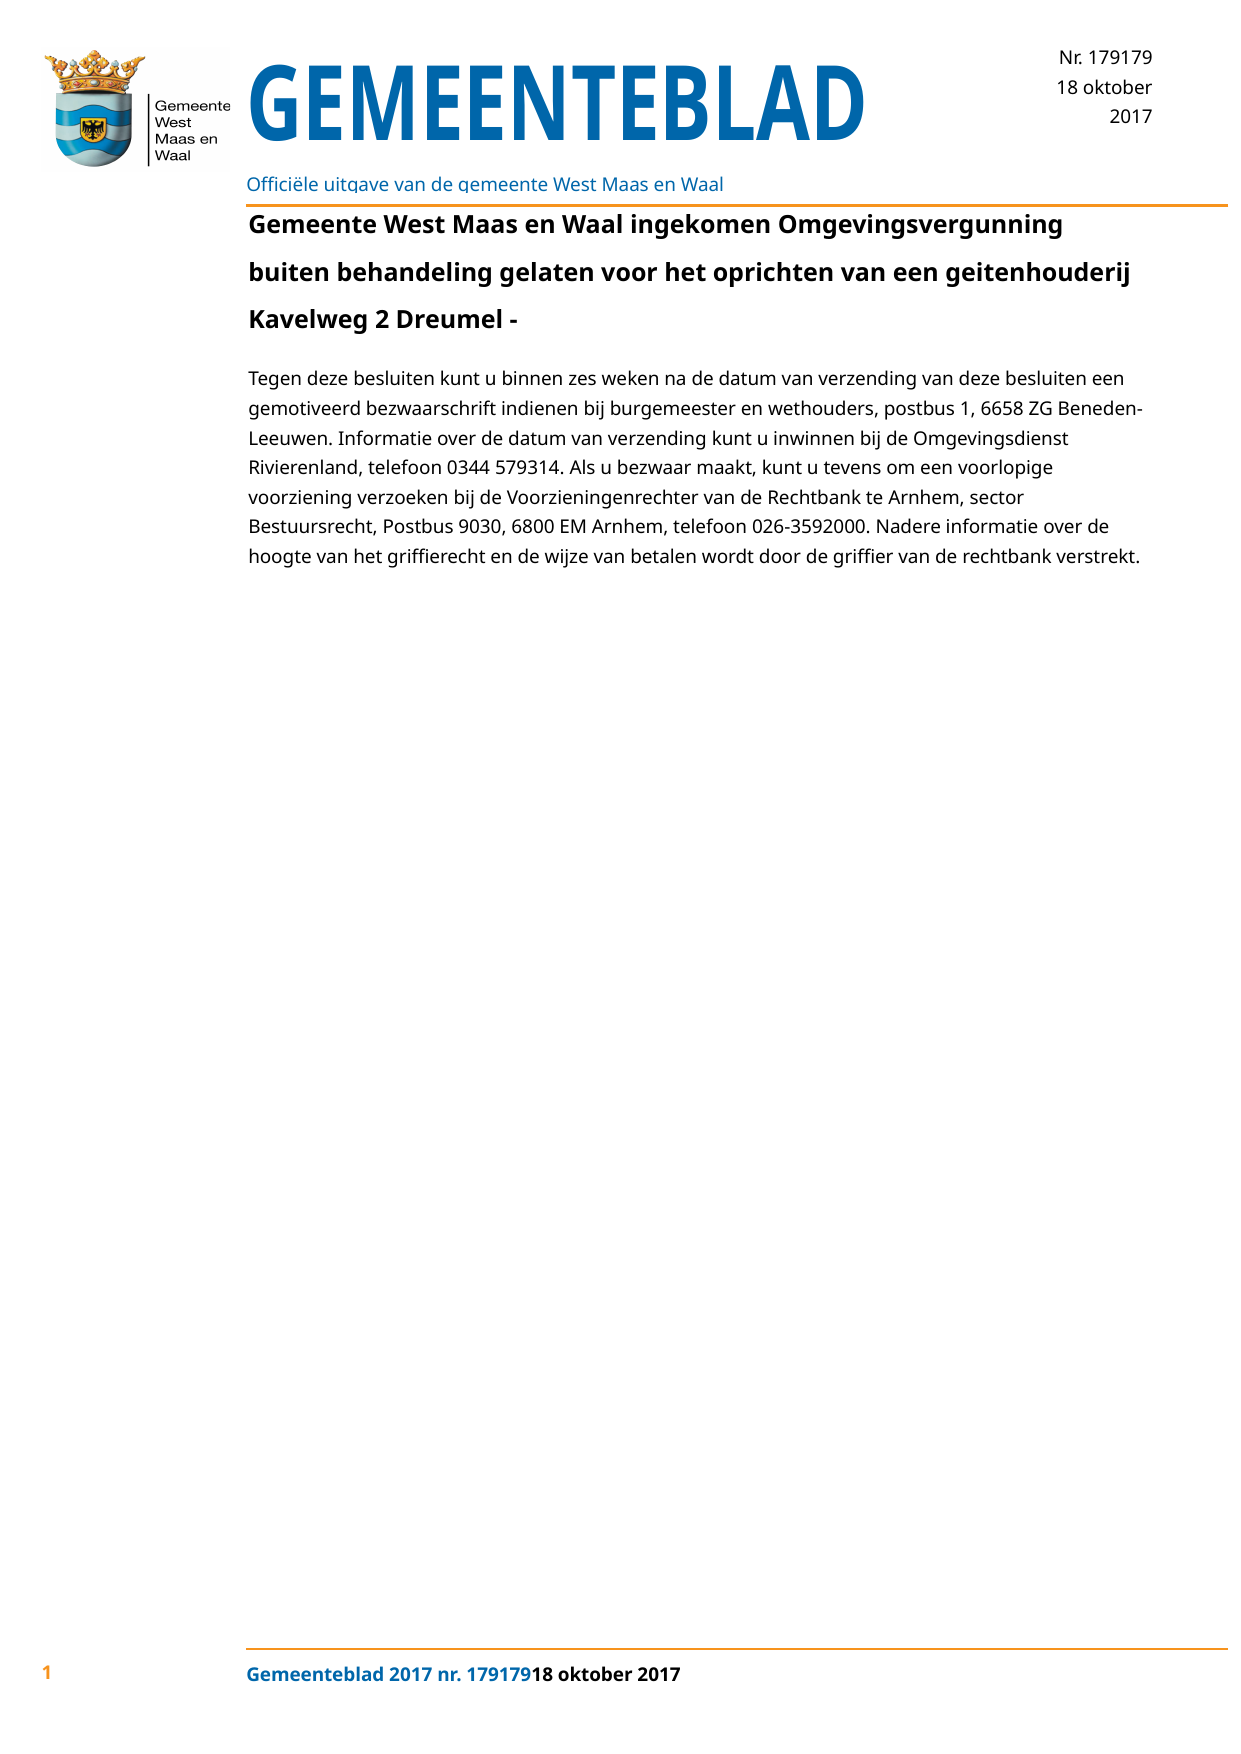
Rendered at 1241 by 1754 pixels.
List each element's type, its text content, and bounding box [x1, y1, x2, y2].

text Tegen deze besluiten kunt u binnen zes weken na de datum van verzending van deze besluiten een gemotiveerd bezwaarschrift indienen bij burgemeester en wethouders, postbus 1, 6658 ZG Beneden-Leeuwen. Informatie over de datum van verzending kunt u inwinnen bij de Omgevingsdienst Rivierenland, telefoon 0344 579314. Als u bezwaar maakt, kunt u tevens om een voorlopige voorziening verzoeken bij de Voorzieningenrechter van de Rechtbank te Arnhem, sector Bestuursrecht, Postbus 9030, 6800 EM Arnhem, telefoon 026-3592000. Nadere informatie over de hoogte van het griffierecht en de wijze van betalen wordt door de griffier van de rechtbank verstrekt. [248, 366, 1152, 569]
picture [41, 47, 231, 172]
text Gemeente West Maas en Waal ingekomen Omgevingsvergunning buiten behandeling gelaten voor het oprichten van een geitenhouderij Kavelweg 2 Dreumel - [248, 207, 1152, 336]
